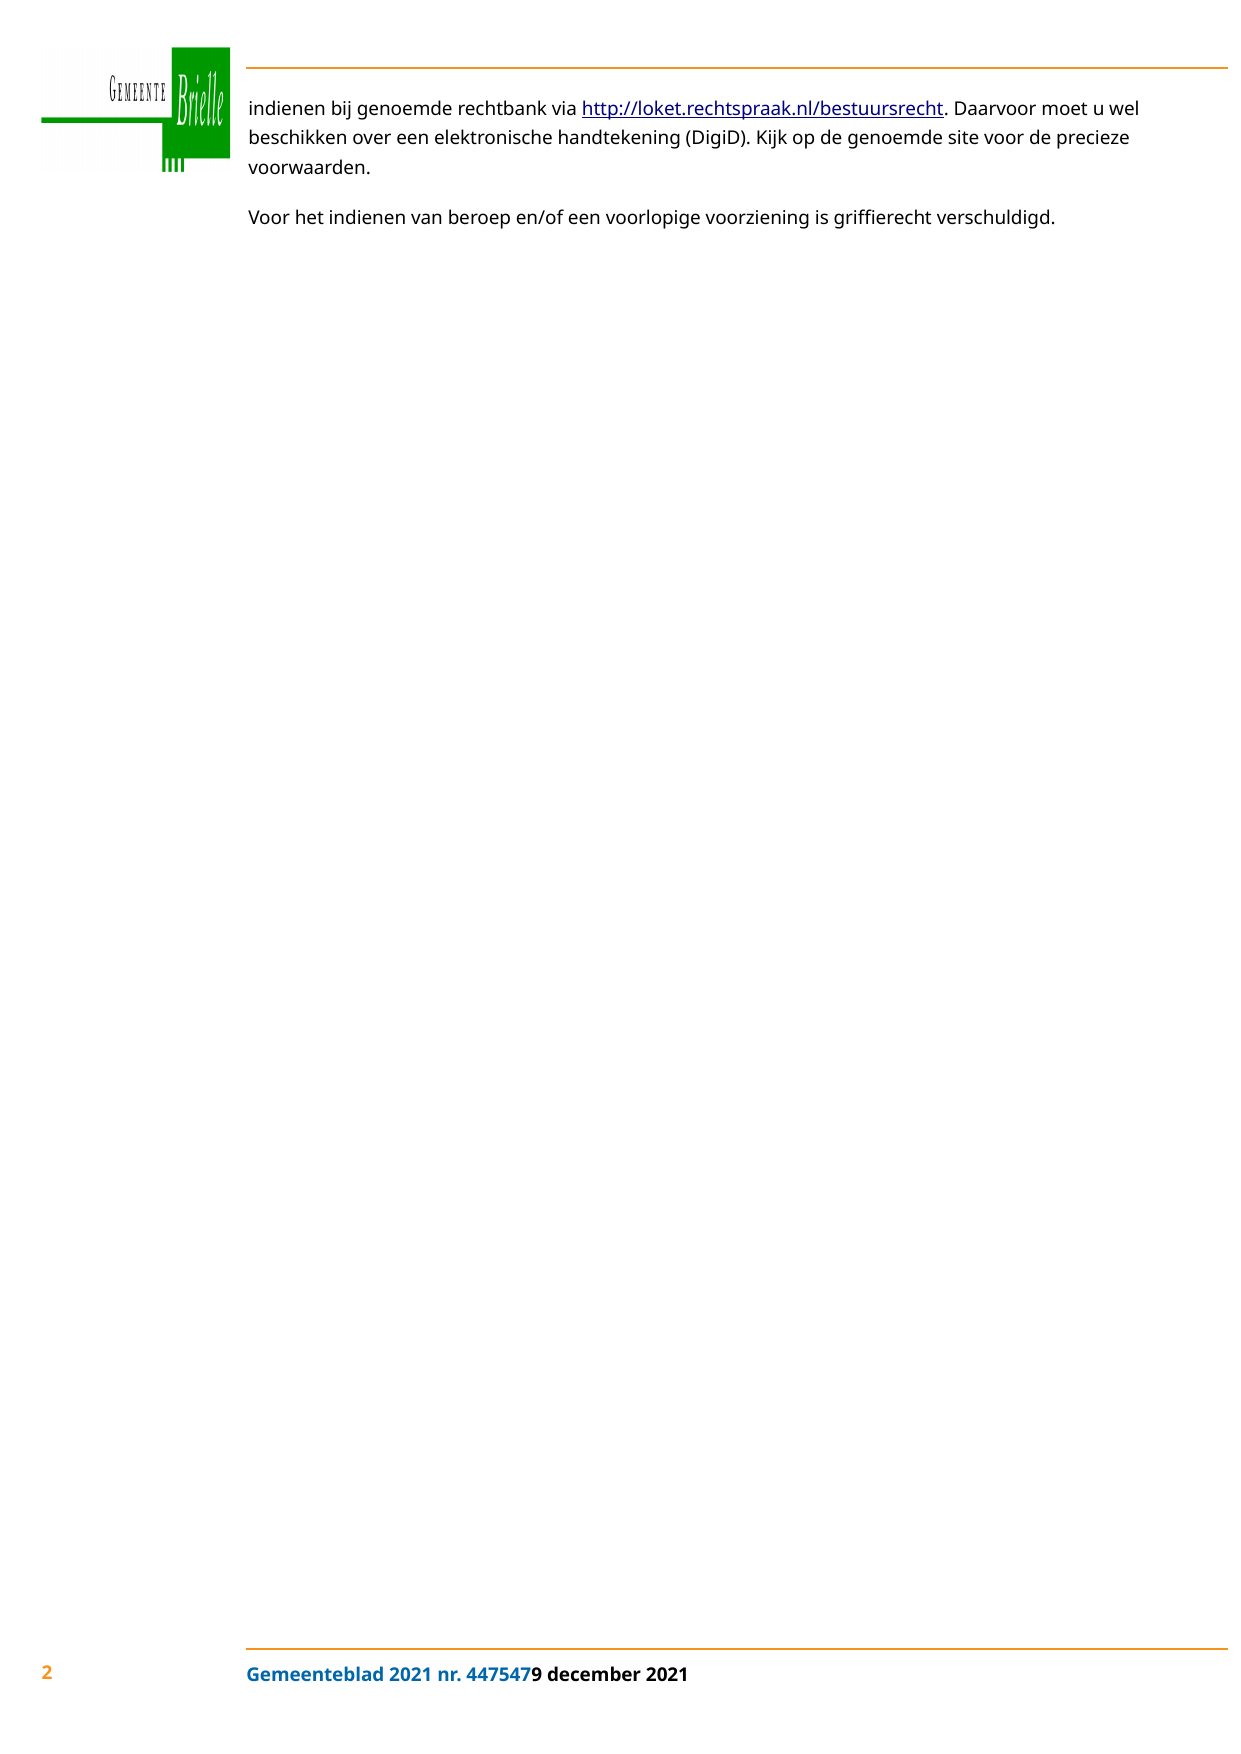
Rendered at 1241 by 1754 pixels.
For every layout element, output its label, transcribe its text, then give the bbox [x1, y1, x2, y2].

text indienen bij genoemde rechtbank via http://loket.rechtspraak.nl/bestuursrecht. Daarvoor moet u wel beschikken over een elektronische handtekening (DigiD). Kijk op de genoemde site voor de precieze voorwaarden. [248, 95, 1152, 180]
picture [41, 47, 231, 172]
text Voor het indienen van beroep en/of een voorlopige voorziening is griffierecht verschuldigd. [248, 204, 1152, 230]
